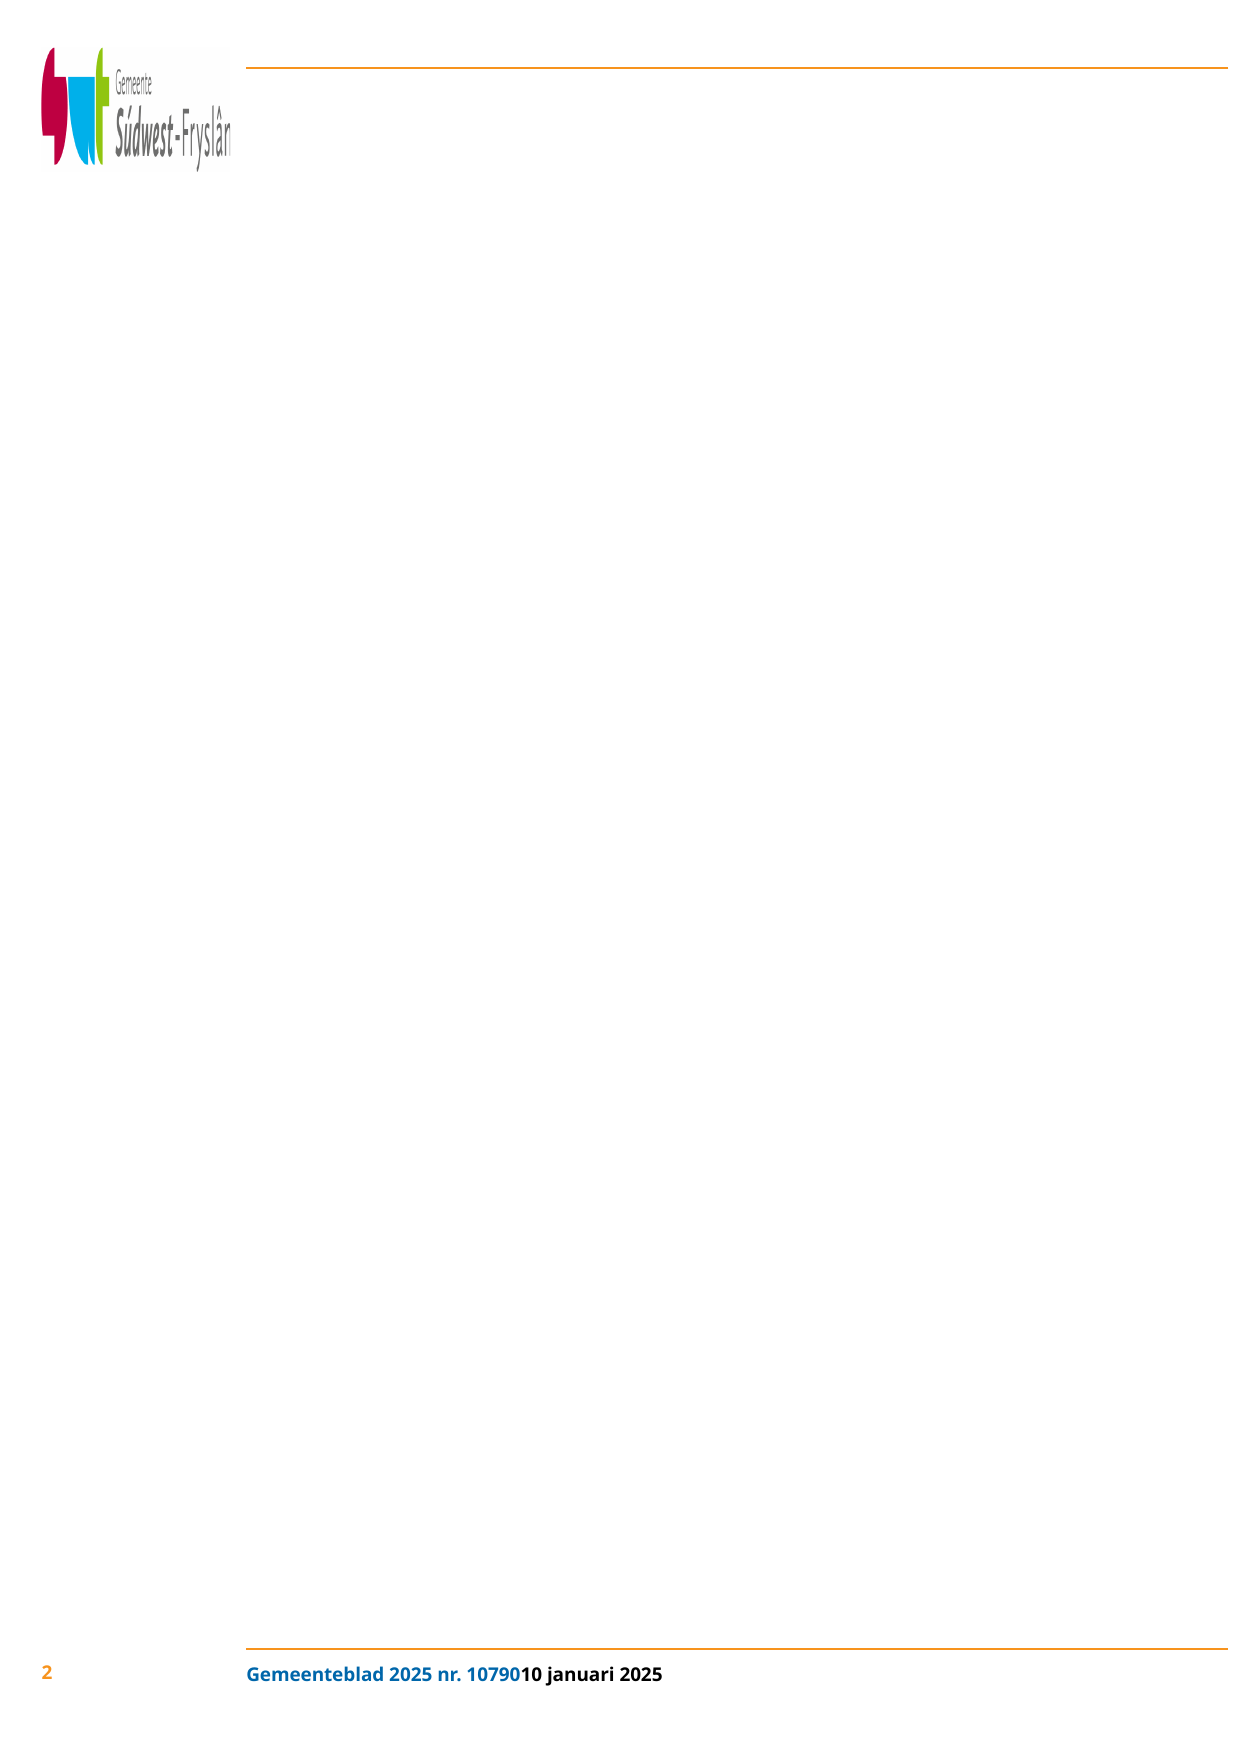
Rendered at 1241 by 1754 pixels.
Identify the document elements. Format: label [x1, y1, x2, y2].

picture [41, 47, 231, 172]
